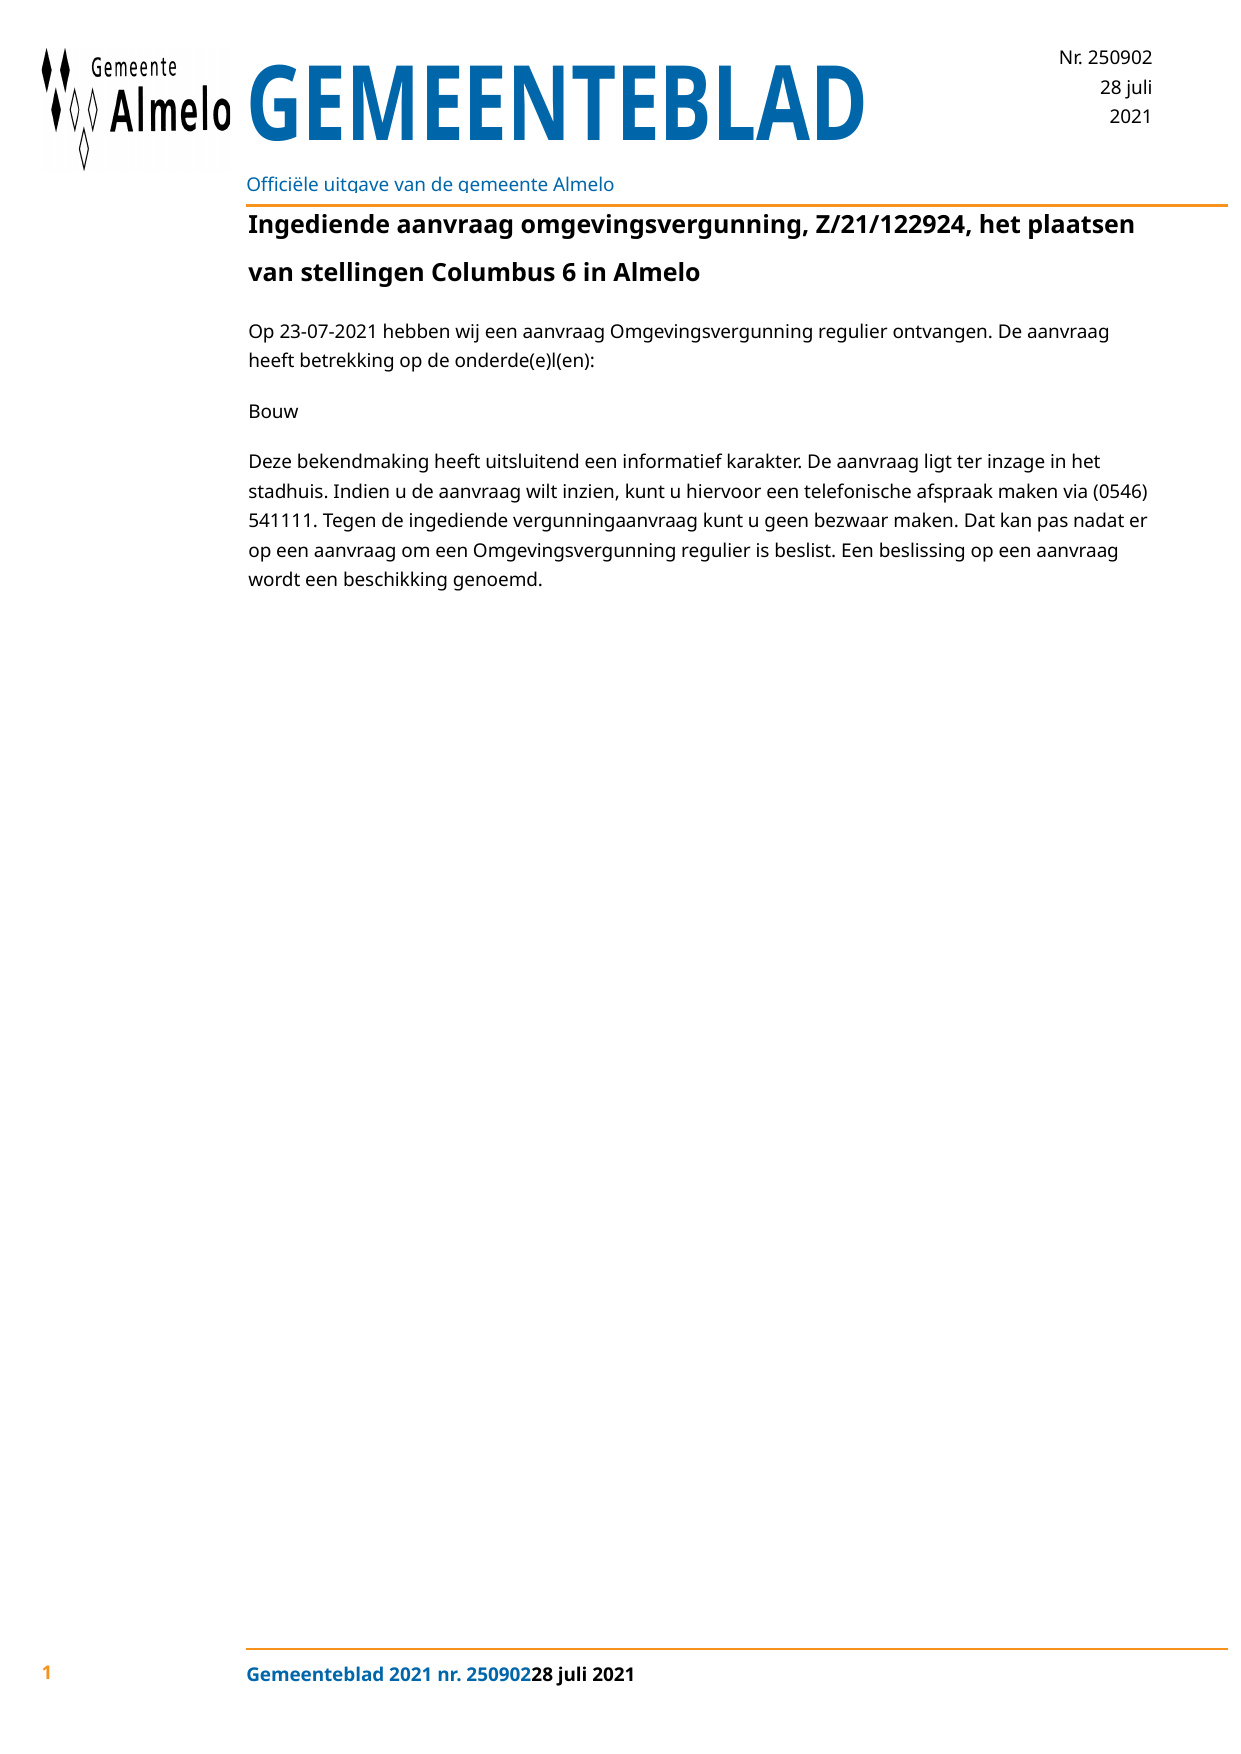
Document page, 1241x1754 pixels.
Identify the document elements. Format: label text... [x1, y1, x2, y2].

text Op 23-07-2021 hebben wij een aanvraag Omgevingsvergunning regulier ontvangen. De aanvraag heeft betrekking op de onderde(e)l(en): [248, 318, 1152, 373]
text Bouw [248, 398, 1152, 424]
text Ingediende aanvraag omgevingsvergunning, Z/21/122924, het plaatsen van stellingen Columbus 6 in Almelo [248, 207, 1152, 288]
picture [41, 47, 231, 172]
text Deze bekendmaking heeft uitsluitend een informatief karakter. De aanvraag ligt ter inzage in het stadhuis. Indien u de aanvraag wilt inzien, kunt u hiervoor een telefonische afspraak maken via (0546) 541111. Tegen de ingediende vergunningaanvraag kunt u geen bezwaar maken. Dat kan pas nadat er op een aanvraag om een Omgevingsvergunning regulier is beslist. Een beslissing op een aanvraag wordt een beschikking genoemd. [248, 448, 1152, 592]
